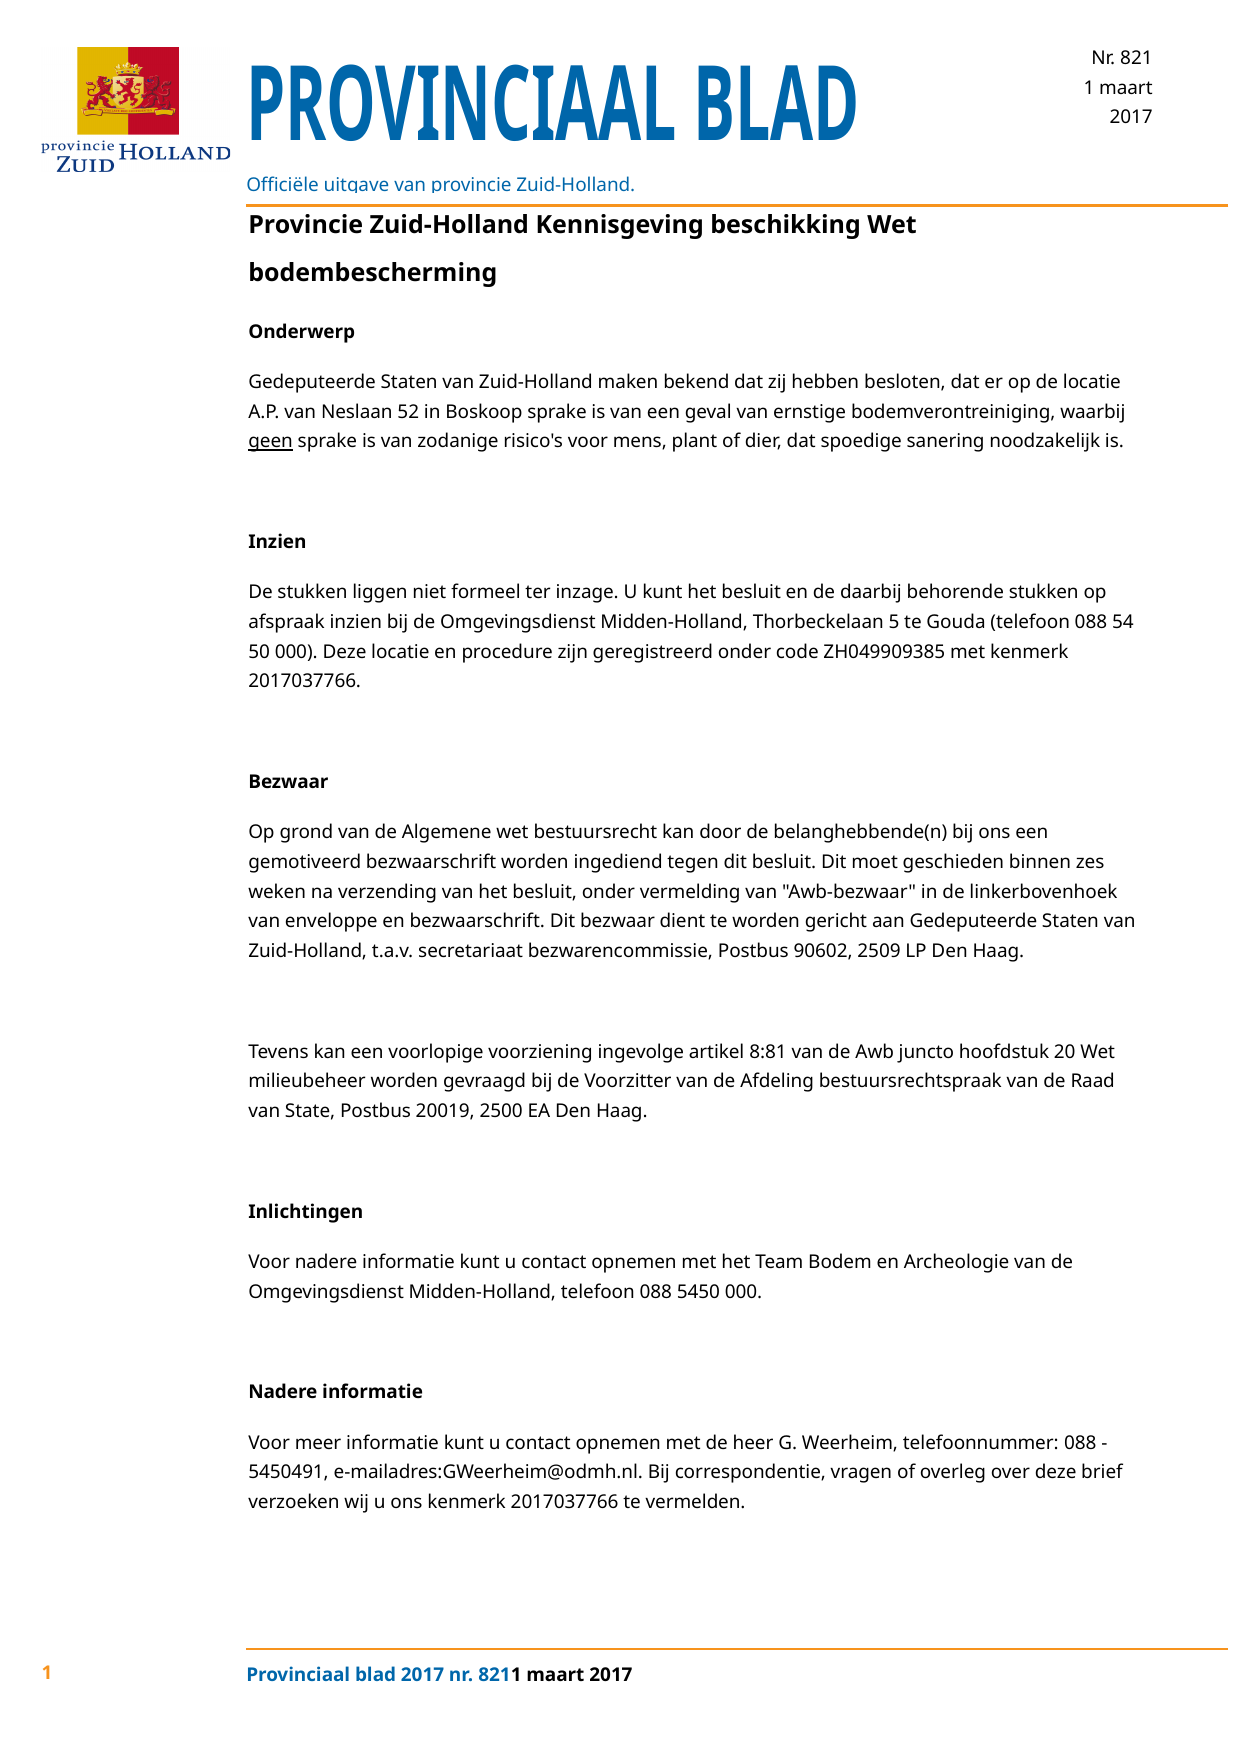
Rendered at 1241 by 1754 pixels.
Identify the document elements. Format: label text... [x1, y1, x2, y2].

text Gedeputeerde Staten van Zuid-Holland maken bekend dat zij hebben besloten, dat er op de locatie A.P. van Neslaan 52 in Boskoop sprake is van een geval van ernstige bodemverontreiniging, waarbij geen sprake is van zodanige risico's voor mens, plant of dier, dat spoedige sanering noodzakelijk is. [248, 368, 1152, 453]
text Op grond van de Algemene wet bestuursrecht kan door de belanghebbende(n) bij ons een gemotiveerd bezwaarschrift worden ingediend tegen dit besluit. Dit moet geschieden binnen zes weken na verzending van het besluit, onder vermelding van "Awb-bezwaar" in de linkerbovenhoek van enveloppe en bezwaarschrift. Dit bezwaar dient te worden gericht aan Gedeputeerde Staten van Zuid-Holland, t.a.v. secretariaat bezwarencommissie, Postbus 90602, 2509 LP Den Haag. [248, 819, 1152, 963]
text Nadere informatie [248, 1379, 1152, 1404]
text Onderwerp [248, 318, 1152, 344]
text Voor meer informatie kunt u contact opnemen met de heer G. Weerheim, telefoonnummer: 088 - 5450491, e-mailadres:GWeerheim@odmh.nl. Bij correspondentie, vragen of overleg over deze brief verzoeken wij u ons kenmerk 2017037766 te vermelden. [248, 1429, 1152, 1514]
text Inzien [248, 528, 1152, 554]
text Tevens kan een voorlopige voorziening ingevolge artikel 8:81 van de Awb juncto hoofdstuk 20 Wet milieubeheer worden gevraagd bij de Voorzitter van de Afdeling bestuursrechtspraak van de Raad van State, Postbus 20019, 2500 EA Den Haag. [248, 1038, 1152, 1123]
text Voor nadere informatie kunt u contact opnemen met het Team Bodem en Archeologie van de Omgevingsdienst Midden-Holland, telefoon 088 5450 000. [248, 1248, 1152, 1304]
text Bezwaar [248, 768, 1152, 794]
text Provincie Zuid-Holland Kennisgeving beschikking Wet bodembescherming [248, 207, 1152, 288]
picture [41, 47, 231, 172]
text Inlichtingen [248, 1198, 1152, 1224]
text De stukken liggen niet formeel ter inzage. U kunt het besluit en de daarbij behorende stukken op afspraak inzien bij de Omgevingsdienst Midden-Holland, Thorbeckelaan 5 te Gouda (telefoon 088 54 50 000). Deze locatie en procedure zijn geregistreerd onder code ZH049909385 met kenmerk 2017037766. [248, 579, 1152, 693]
